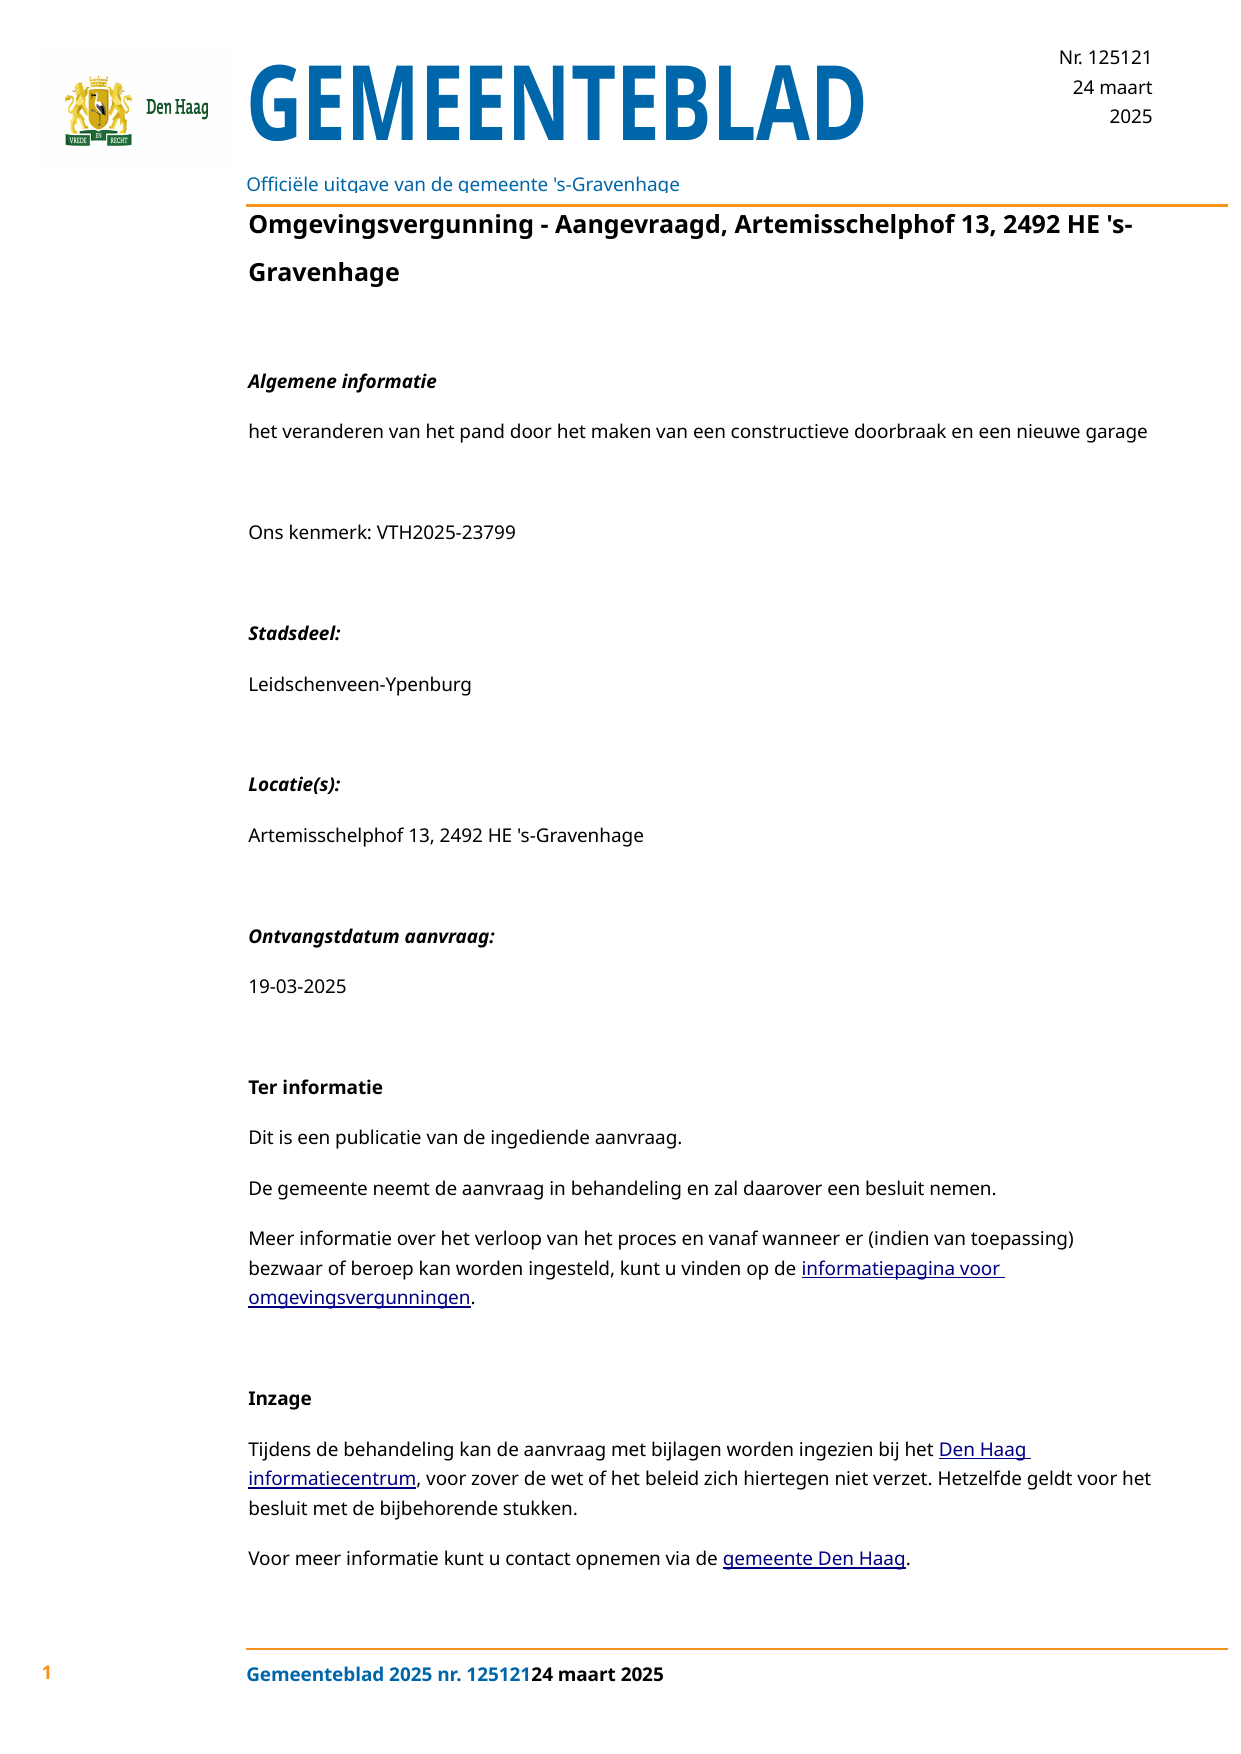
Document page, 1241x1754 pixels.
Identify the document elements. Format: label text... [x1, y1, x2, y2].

text Inzage [248, 1385, 1152, 1411]
picture [41, 47, 231, 172]
text Meer informatie over het verloop van het proces en vanaf wanneer er (indien van toepassing) bezwaar of beroep kan worden ingesteld, kunt u vinden op de informatiepagina voor omgevingsvergunningen. [248, 1225, 1152, 1310]
text Stadsdeel: [248, 620, 1152, 646]
text De gemeente neemt de aanvraag in behandeling en zal daarover een besluit nemen. [248, 1175, 1152, 1201]
text Locatie(s): [248, 772, 1152, 797]
text Voor meer informatie kunt u contact opnemen via de gemeente Den Haag. [248, 1545, 1152, 1571]
text Dit is een publicatie van de ingediende aanvraag. [248, 1124, 1152, 1150]
text Ontvangstdatum aanvraag: [248, 923, 1152, 949]
text Tijdens de behandeling kan de aanvraag met bijlagen worden ingezien bij het Den Haag informatiecentrum, voor zover de wet of het beleid zich hiertegen niet verzet. Hetzelfde geldt voor het besluit met de bijbehorende stukken. [248, 1436, 1152, 1521]
text Omgevingsvergunning - Aangevraagd, Artemisschelphof 13, 2492 HE 's-Gravenhage [248, 207, 1152, 288]
text Ons kenmerk: VTH2025-23799 [248, 519, 1152, 545]
text 19-03-2025 [248, 973, 1152, 999]
text Ter informatie [248, 1074, 1152, 1100]
text Algemene informatie [248, 368, 1152, 394]
text Artemisschelphof 13, 2492 HE 's-Gravenhage [248, 822, 1152, 848]
text Leidschenveen-Ypenburg [248, 671, 1152, 697]
text het veranderen van het pand door het maken van een constructieve doorbraak en een nieuwe garage [248, 419, 1152, 444]
